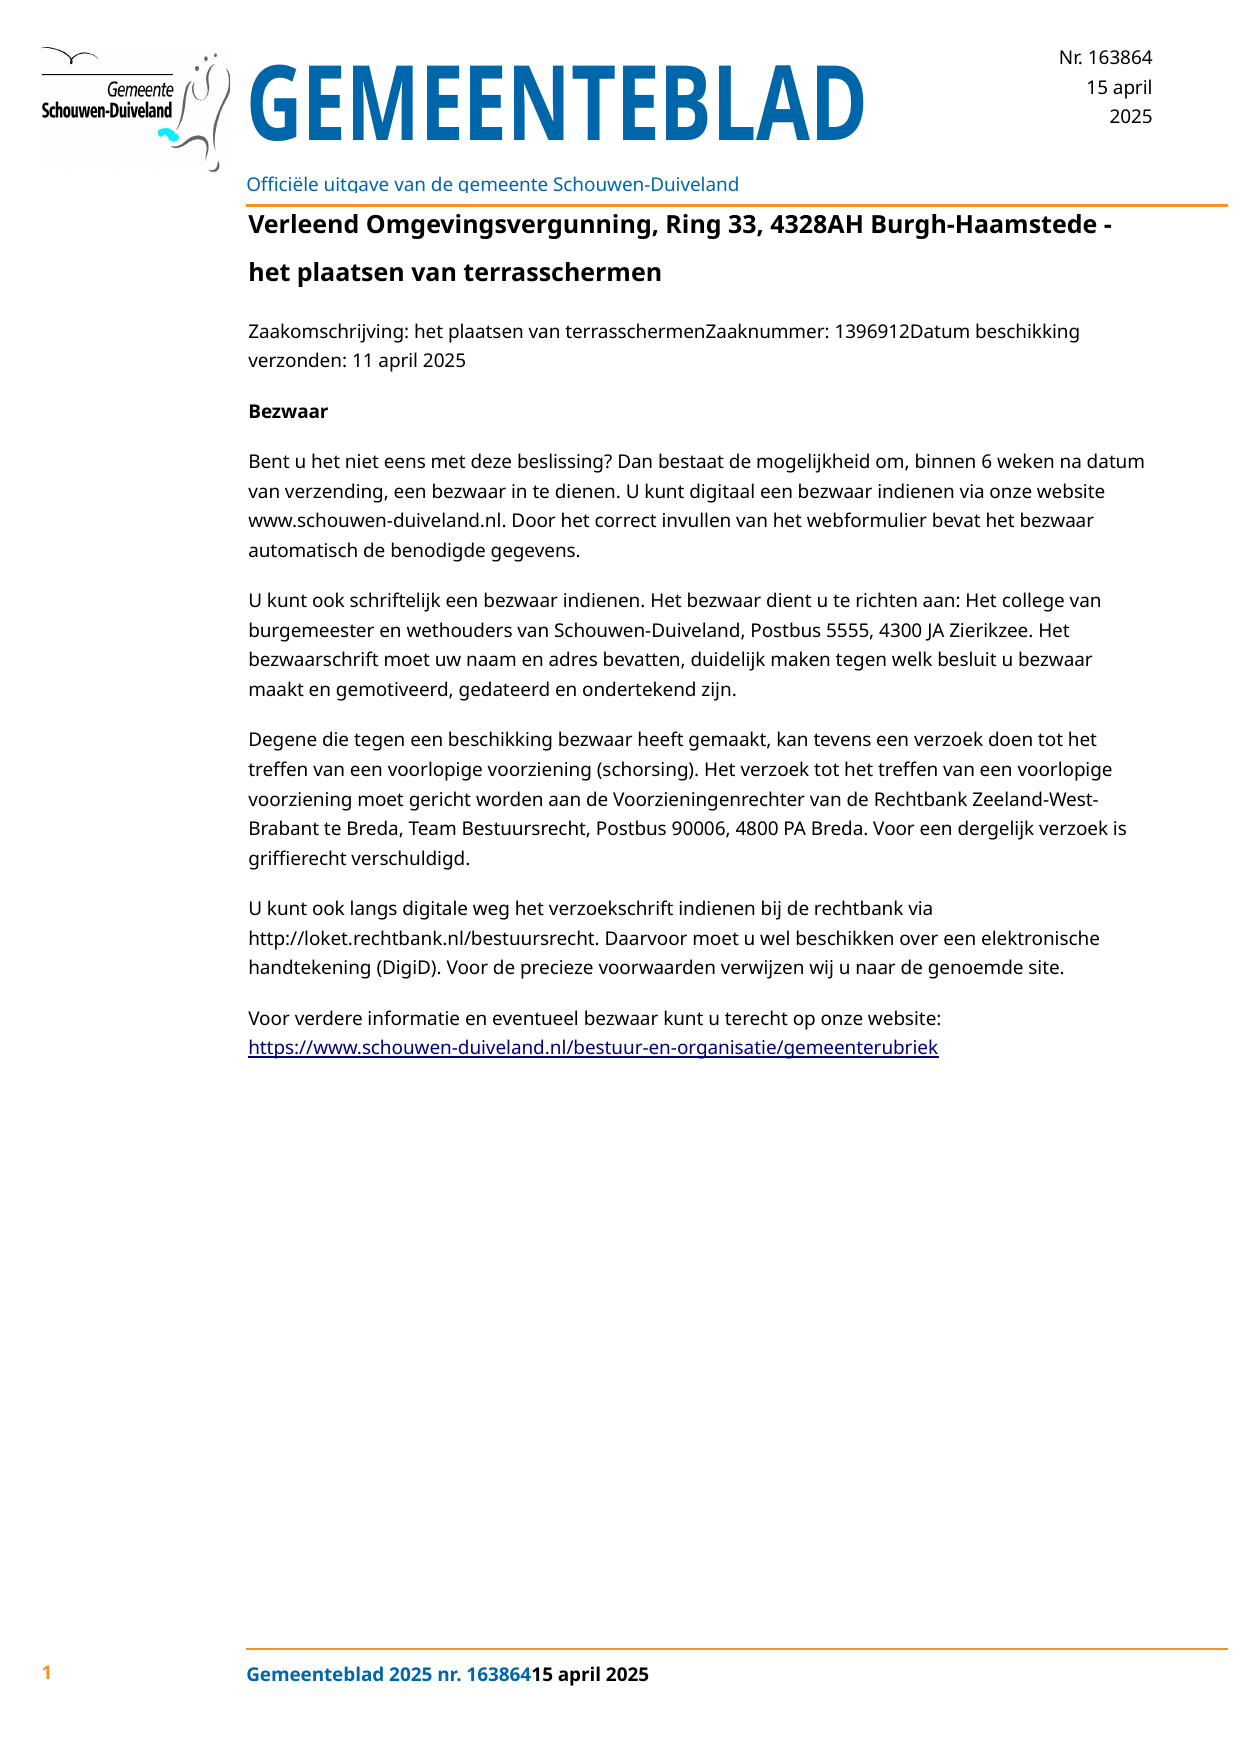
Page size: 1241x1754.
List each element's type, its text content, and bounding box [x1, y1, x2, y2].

text Voor verdere informatie en eventueel bezwaar kunt u terecht op onze website: https://www.schouwen-duiveland.nl/bestuur-en-organisatie/gemeenterubriek [248, 1005, 1152, 1060]
text U kunt ook schriftelijk een bezwaar indienen. Het bezwaar dient u te richten aan: Het college van burgemeester en wethouders van Schouwen-Duiveland, Postbus 5555, 4300 JA Zierikzee. Het bezwaarschrift moet uw naam en adres bevatten, duidelijk maken tegen welk besluit u bezwaar maakt en gemotiveerd, gedateerd en ondertekend zijn. [248, 587, 1152, 702]
text Degene die tegen een beschikking bezwaar heeft gemaakt, kan tevens een verzoek doen tot het treffen van een voorlopige voorziening (schorsing). Het verzoek tot het treffen van een voorlopige voorziening moet gericht worden aan de Voorzieningenrechter van de Rechtbank Zeeland-West-Brabant te Breda, Team Bestuursrecht, Postbus 90006, 4800 PA Breda. Voor een dergelijk verzoek is griffierecht verschuldigd. [248, 727, 1152, 871]
text Bezwaar [248, 398, 1152, 424]
text U kunt ook langs digitale weg het verzoekschrift indienen bij de rechtbank via http://loket.rechtbank.nl/bestuursrecht. Daarvoor moet u wel beschikken over een elektronische handtekening (DigiD). Voor de precieze voorwaarden verwijzen wij u naar de genoemde site. [248, 895, 1152, 980]
text Zaakomschrijving: het plaatsen van terrasschermenZaaknummer: 1396912Datum beschikking verzonden: 11 april 2025 [248, 318, 1152, 373]
text Bent u het niet eens met deze beslissing? Dan bestaat de mogelijkheid om, binnen 6 weken na datum van verzending, een bezwaar in te dienen. U kunt digitaal een bezwaar indienen via onze website www.schouwen-duiveland.nl. Door het correct invullen van het webformulier bevat het bezwaar automatisch de benodigde gegevens. [248, 448, 1152, 563]
picture [41, 47, 231, 172]
text Verleend Omgevingsvergunning, Ring 33, 4328AH Burgh-Haamstede - het plaatsen van terrasschermen [248, 207, 1152, 288]
